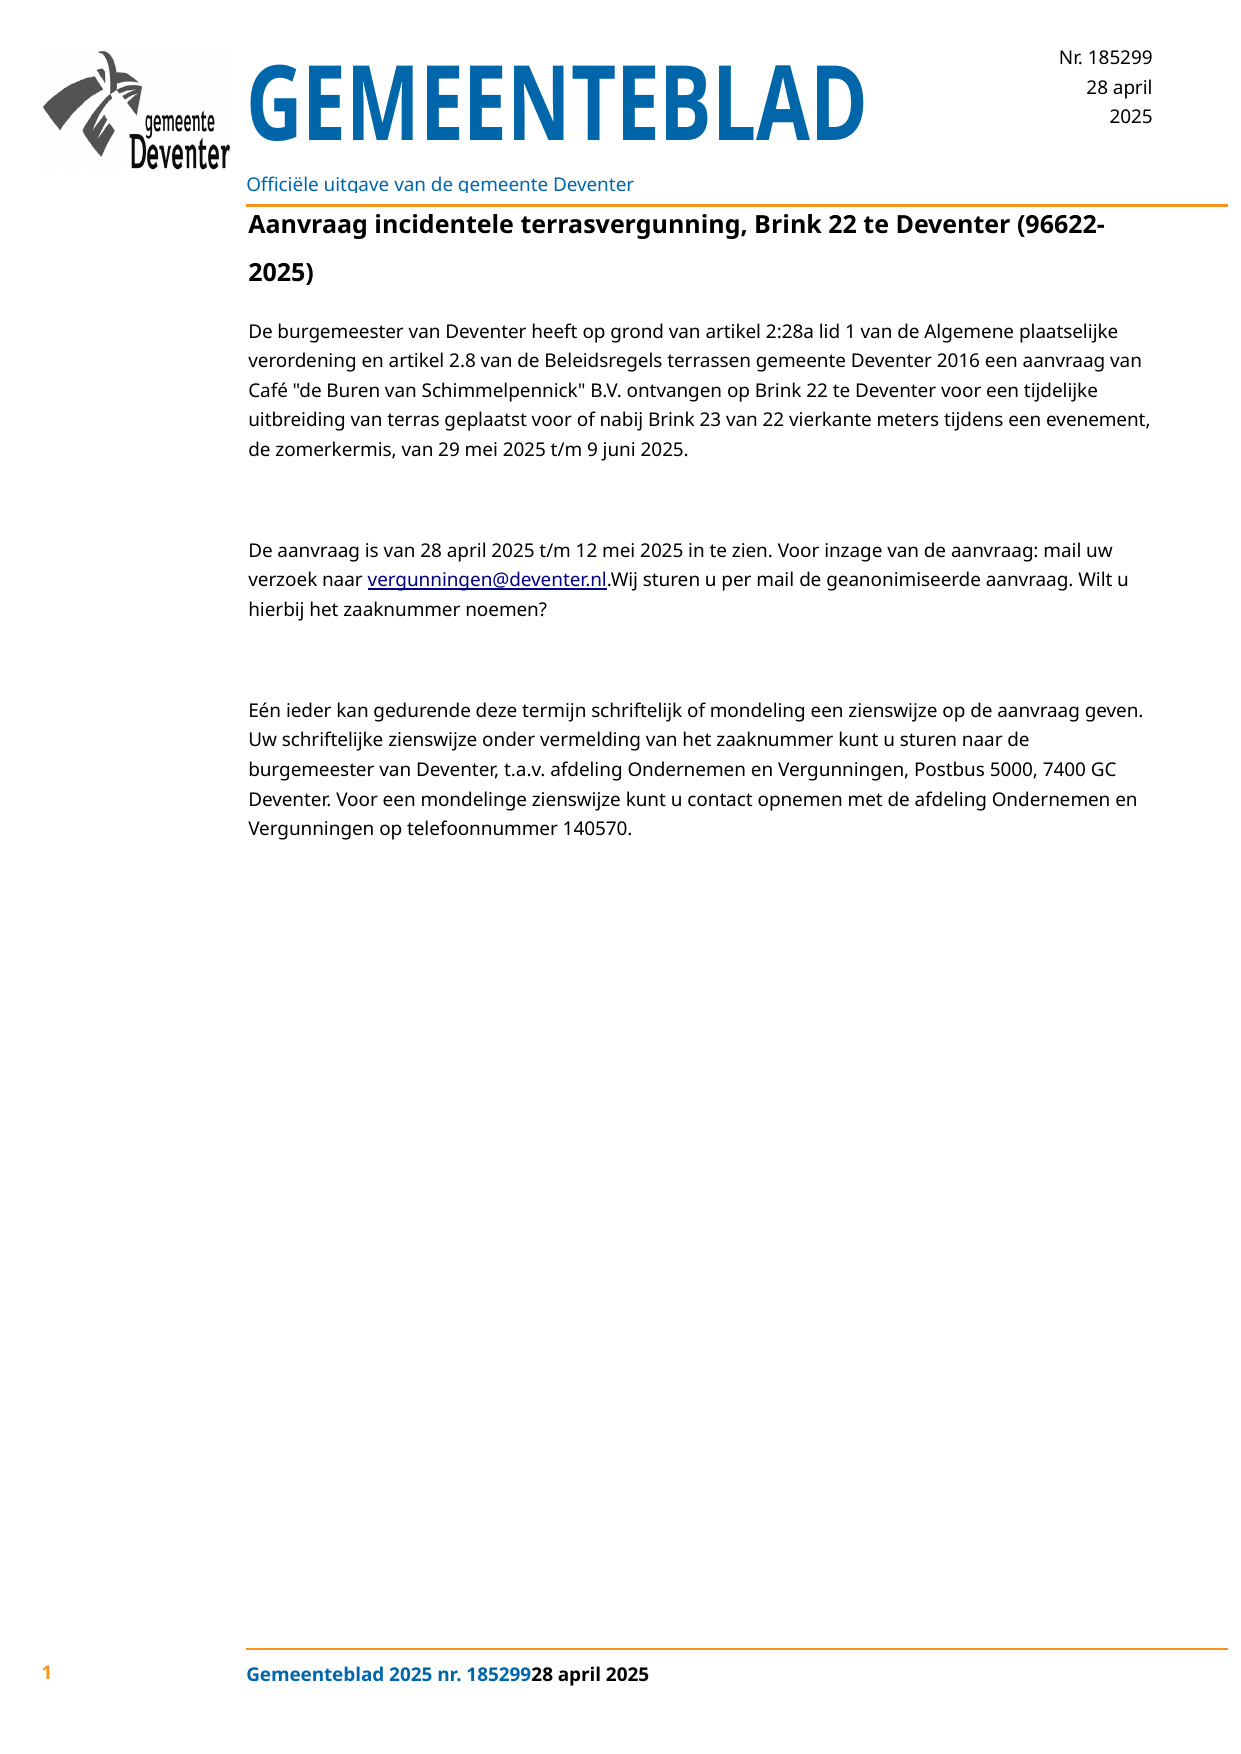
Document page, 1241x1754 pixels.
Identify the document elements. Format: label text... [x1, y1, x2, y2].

text De burgemeester van Deventer heeft op grond van artikel 2:28a lid 1 van de Algemene plaatselijke verordening en artikel 2.8 van de Beleidsregels terrassen gemeente Deventer 2016 een aanvraag van Café "de Buren van Schimmelpennick" B.V. ontvangen op Brink 22 te Deventer voor een tijdelijke uitbreiding van terras geplaatst voor of nabij Brink 23 van 22 vierkante meters tijdens een evenement, de zomerkermis, van 29 mei 2025 t/m 9 juni 2025. [248, 318, 1152, 462]
text De aanvraag is van 28 april 2025 t/m 12 mei 2025 in te zien. Voor inzage van de aanvraag: mail uw verzoek naar vergunningen@deventer.nl.Wij sturen u per mail de geanonimiseerde aanvraag. Wilt u hierbij het zaaknummer noemen? [248, 537, 1152, 622]
text Eén ieder kan gedurende deze termijn schriftelijk of mondeling een zienswijze op de aanvraag geven. Uw schriftelijke zienswijze onder vermelding van het zaaknummer kunt u sturen naar de burgemeester van Deventer, t.a.v. afdeling Ondernemen en Vergunningen, Postbus 5000, 7400 GC Deventer. Voor een mondelinge zienswijze kunt u contact opnemen met de afdeling Ondernemen en Vergunningen op telefoonnummer 140570. [248, 697, 1152, 841]
picture [41, 47, 231, 172]
text Aanvraag incidentele terrasvergunning, Brink 22 te Deventer (96622-2025) [248, 207, 1152, 288]
